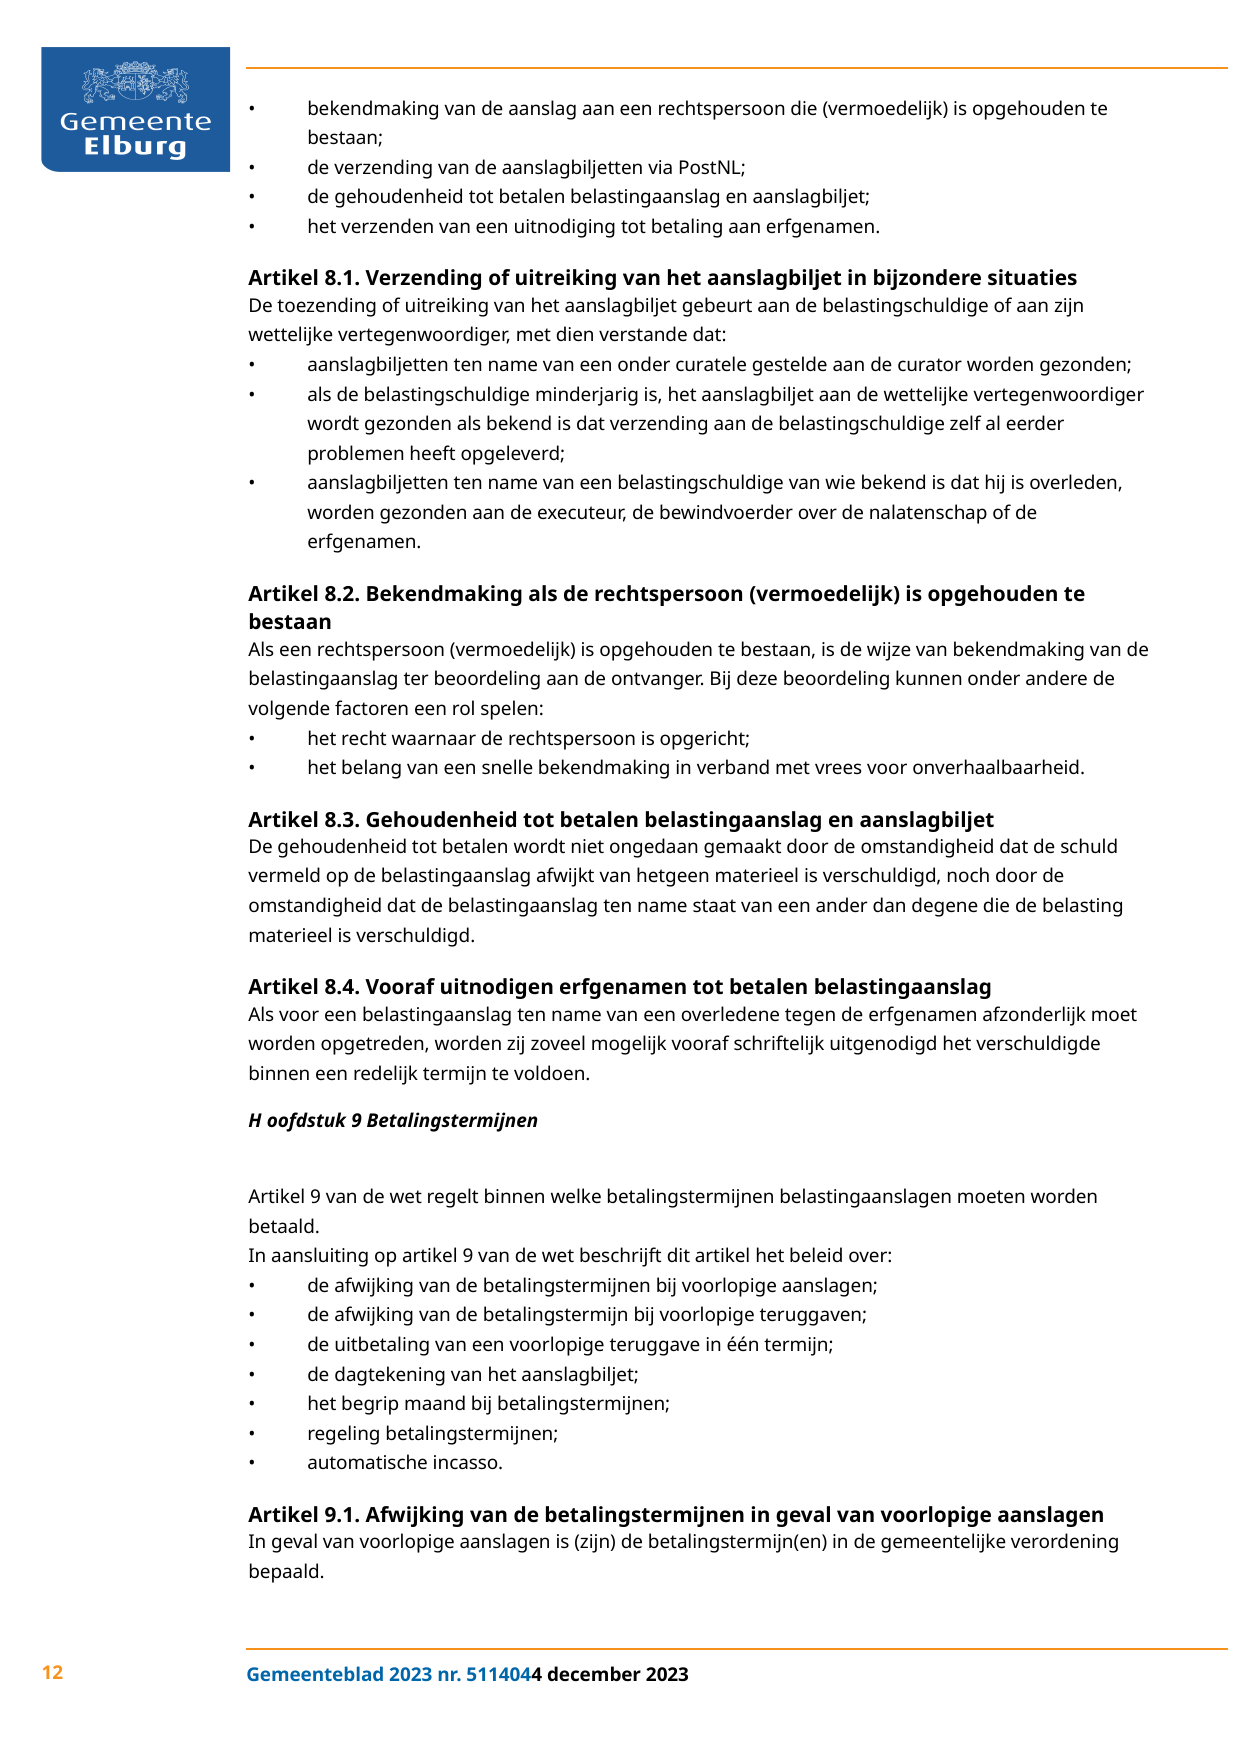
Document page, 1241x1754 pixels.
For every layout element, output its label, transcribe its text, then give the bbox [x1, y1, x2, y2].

list aanslagbiljetten ten name van een belastingschuldige van wie bekend is dat hij is overleden, worden gezonden aan de executeur, de bewindvoerder over de nalatenschap of de erfgenamen. [248, 469, 1152, 554]
list aanslagbiljetten ten name van een onder curatele gestelde aan de curator worden gezonden; [248, 351, 1152, 377]
list als de belastingschuldige minderjarig is, het aanslagbiljet aan de wettelijke vertegenwoordiger wordt gezonden als bekend is dat verzending aan de belastingschuldige zelf al eerder problemen heeft opgeleverd; [248, 381, 1152, 466]
text In geval van voorlopige aanslagen is (zijn) de betalingstermijn(en) in de gemeentelijke verordening bepaald. [248, 1528, 1152, 1584]
text Artikel 9 van de wet regelt binnen welke betalingstermijnen belastingaanslagen moeten worden betaald. [248, 1183, 1152, 1238]
text Artikel 8.4. Vooraf uitnodigen erfgenamen tot betalen belastingaanslag [248, 972, 1152, 1001]
list het begrip maand bij betalingstermijnen; [248, 1390, 1152, 1416]
list het recht waarnaar de rechtspersoon is opgericht; [248, 725, 1152, 750]
text Als een rechtspersoon (vermoedelijk) is opgehouden te bestaan, is de wijze van bekendmaking van de belastingaanslag ter beoordeling aan de ontvanger. Bij deze beoordeling kunnen onder andere de volgende factoren een rol spelen: [248, 636, 1152, 721]
list de gehoudenheid tot betalen belastingaanslag en aanslagbiljet; [248, 183, 1152, 209]
picture [41, 47, 231, 172]
text De gehoudenheid tot betalen wordt niet ongedaan gemaakt door de omstandigheid dat de schuld vermeld op de belastingaanslag afwijkt van hetgeen materieel is verschuldigd, noch door de omstandigheid dat de belastingaanslag ten name staat van een ander dan degene die de belasting materieel is verschuldigd. [248, 833, 1152, 948]
list het verzenden van een uitnodiging tot betaling aan erfgenamen. [248, 213, 1152, 239]
list de dagtekening van het aanslagbiljet; [248, 1361, 1152, 1386]
list de afwijking van de betalingstermijn bij voorlopige teruggaven; [248, 1302, 1152, 1327]
list regeling betalingstermijnen; [248, 1420, 1152, 1446]
text In aansluiting op artikel 9 van de wet beschrijft dit artikel het beleid over: [248, 1242, 1152, 1268]
text Als voor een belastingaanslag ten name van een overledene tegen de erfgenamen afzonderlijk moet worden opgetreden, worden zij zoveel mogelijk vooraf schriftelijk uitgenodigd het verschuldigde binnen een redelijk termijn te voldoen. [248, 1001, 1152, 1086]
list automatische incasso. [248, 1449, 1152, 1475]
text Artikel 8.1. Verzending of uitreiking van het aanslagbiljet in bijzondere situaties [248, 263, 1152, 292]
list bekendmaking van de aanslag aan een rechtspersoon die (vermoedelijk) is opgehouden te bestaan; [248, 95, 1152, 150]
text H oofdstuk 9 Betalingstermijnen [248, 1106, 1152, 1134]
text Artikel 8.2. Bekendmaking als de rechtspersoon (vermoedelijk) is opgehouden te bestaan [248, 579, 1152, 636]
list de afwijking van de betalingstermijnen bij voorlopige aanslagen; [248, 1272, 1152, 1298]
list het belang van een snelle bekendmaking in verband met vrees voor onverhaalbaarheid. [248, 754, 1152, 780]
text De toezending of uitreiking van het aanslagbiljet gebeurt aan de belastingschuldige of aan zijn wettelijke vertegenwoordiger, met dien verstande dat: [248, 292, 1152, 347]
text Artikel 9.1. Afwijking van de betalingstermijnen in geval van voorlopige aanslagen [248, 1500, 1152, 1528]
list de verzending van de aanslagbiljetten via PostNL; [248, 154, 1152, 180]
text Artikel 8.3. Gehoudenheid tot betalen belastingaanslag en aanslagbiljet [248, 805, 1152, 833]
list de uitbetaling van een voorlopige teruggave in één termijn; [248, 1331, 1152, 1357]
